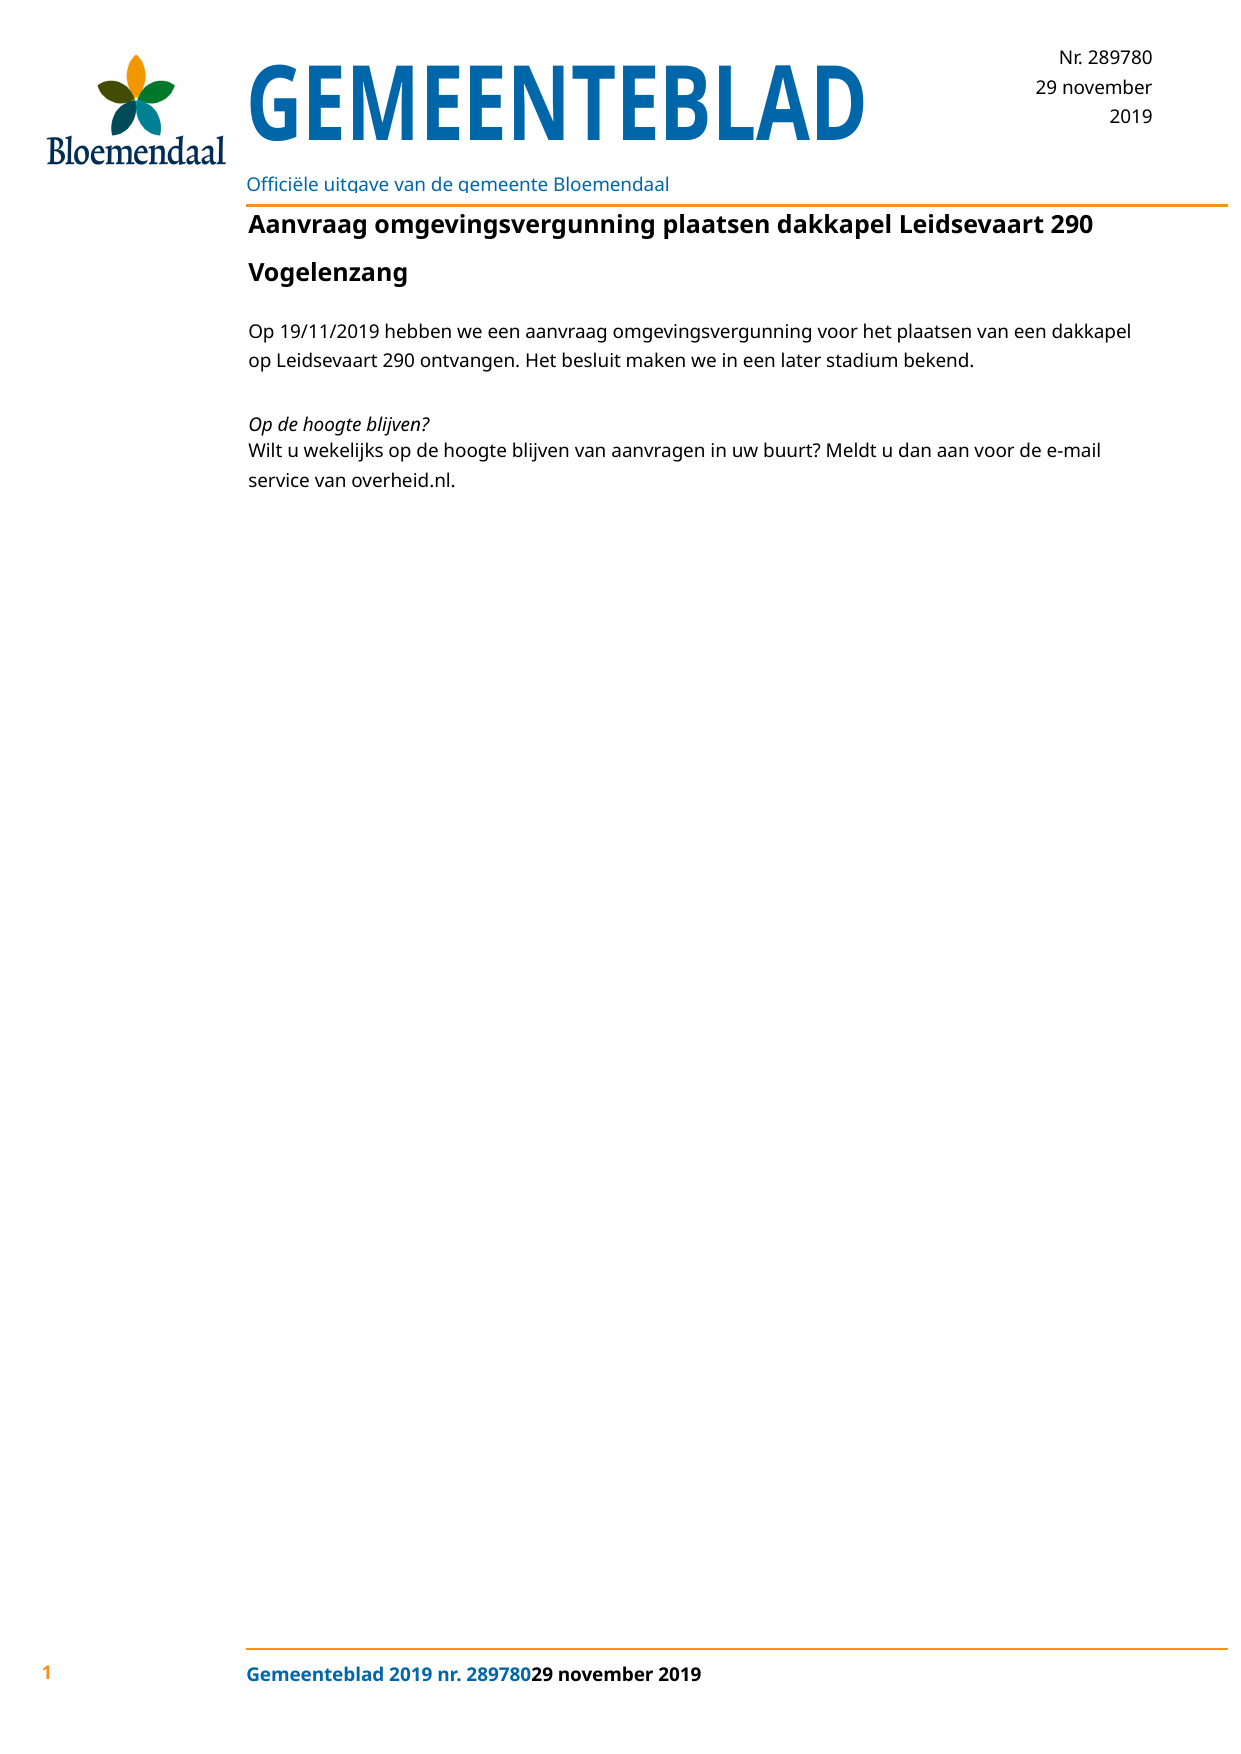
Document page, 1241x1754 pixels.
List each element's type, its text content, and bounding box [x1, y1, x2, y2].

text Aanvraag omgevingsvergunning plaatsen dakkapel Leidsevaart 290 Vogelenzang [248, 207, 1152, 288]
text Op de hoogte blijven? [248, 411, 1152, 437]
text Op 19/11/2019 hebben we een aanvraag omgevingsvergunning voor het plaatsen van een dakkapel op Leidsevaart 290 ontvangen. Het besluit maken we in een later stadium bekend. [248, 318, 1152, 373]
picture [41, 47, 231, 172]
text Wilt u wekelijks op de hoogte blijven van aanvragen in uw buurt? Meldt u dan aan voor de e-mail service van overheid.nl. [248, 437, 1152, 492]
